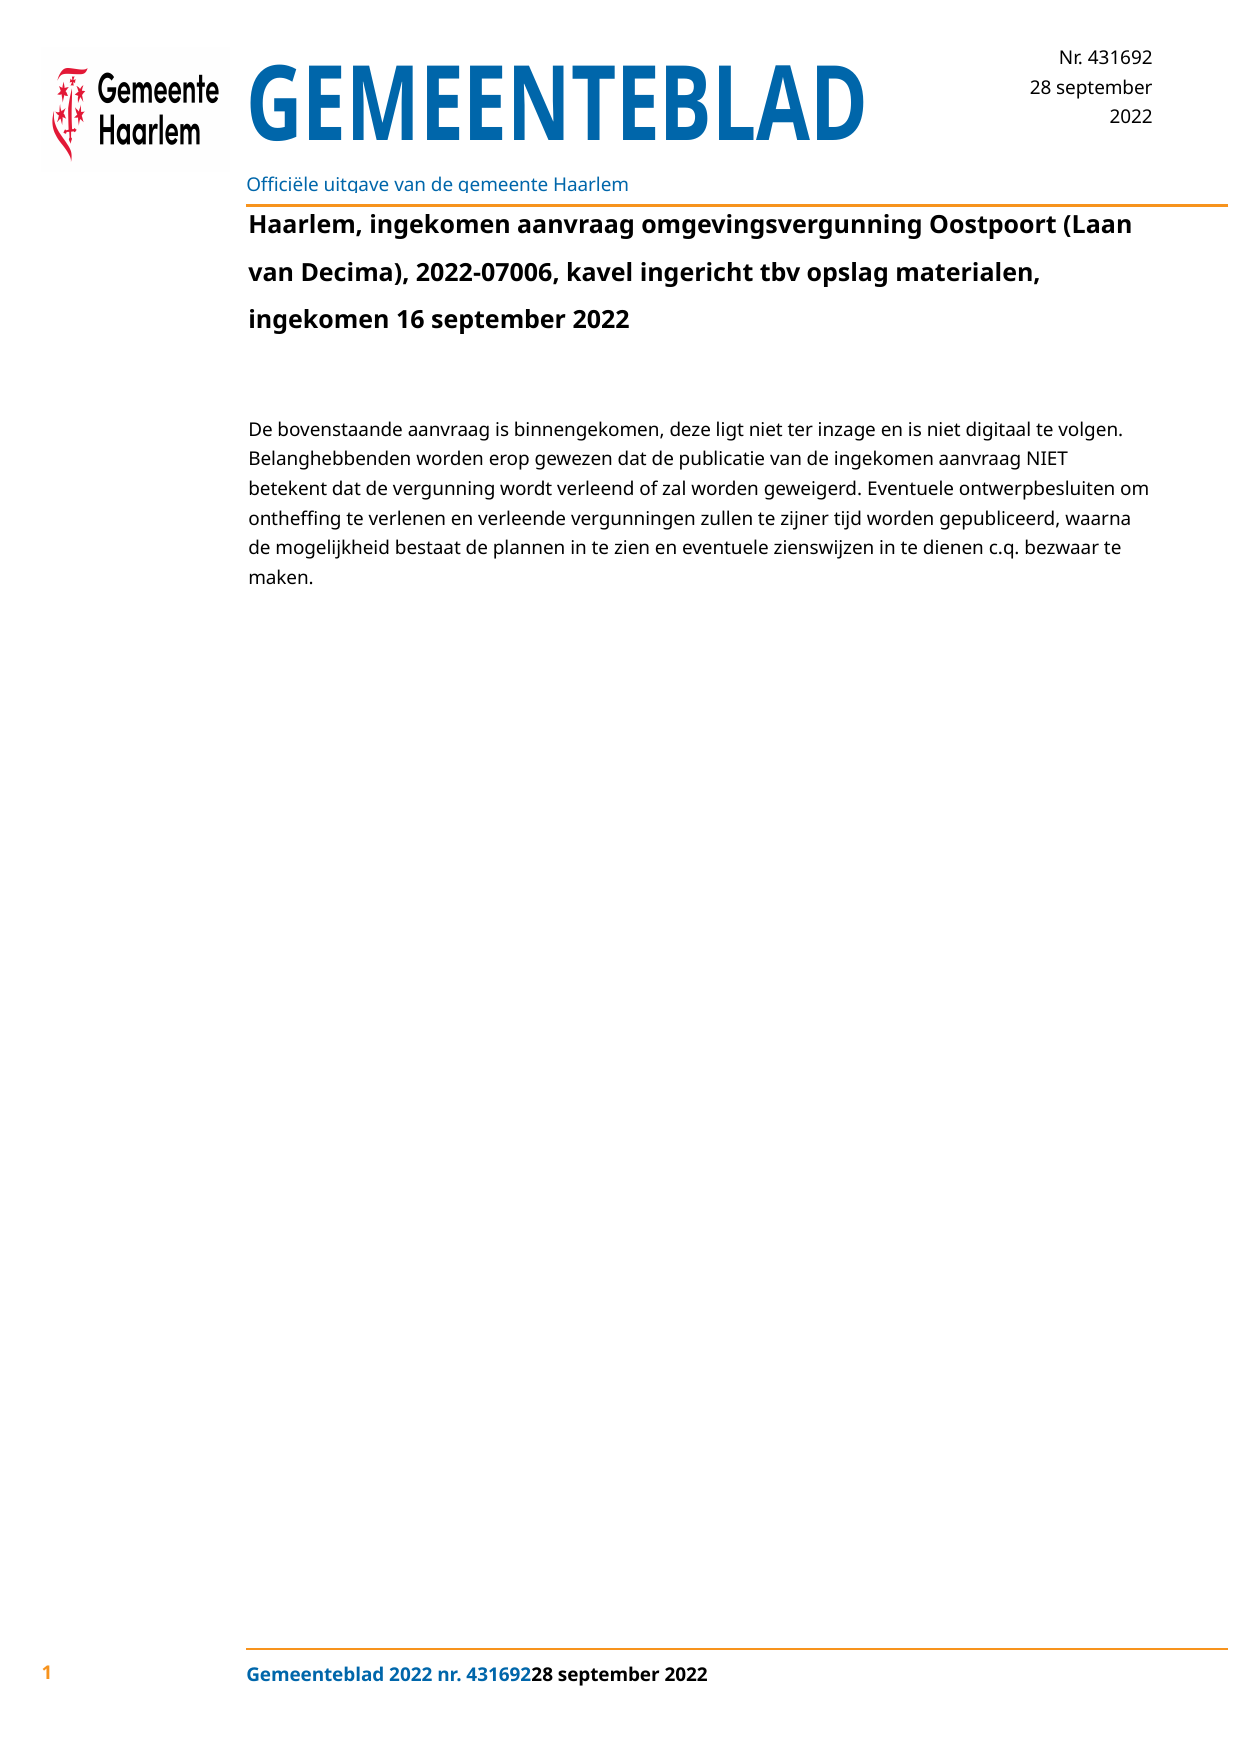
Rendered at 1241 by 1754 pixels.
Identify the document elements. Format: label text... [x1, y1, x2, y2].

text De bovenstaande aanvraag is binnengekomen, deze ligt niet ter inzage en is niet digitaal te volgen. Belanghebbenden worden erop gewezen dat de publicatie van de ingekomen aanvraag NIET betekent dat de vergunning wordt verleend of zal worden geweigerd. Eventuele ontwerpbesluiten om ontheffing te verlenen en verleende vergunningen zullen te zijner tijd worden gepubliceerd, waarna de mogelijkheid bestaat de plannen in te zien en eventuele zienswijzen in te dienen c.q. bezwaar te maken. [248, 416, 1152, 589]
picture [41, 47, 231, 172]
text Haarlem, ingekomen aanvraag omgevingsvergunning Oostpoort (Laan van Decima), 2022-07006, kavel ingericht tbv opslag materialen, ingekomen 16 september 2022 [248, 207, 1152, 336]
